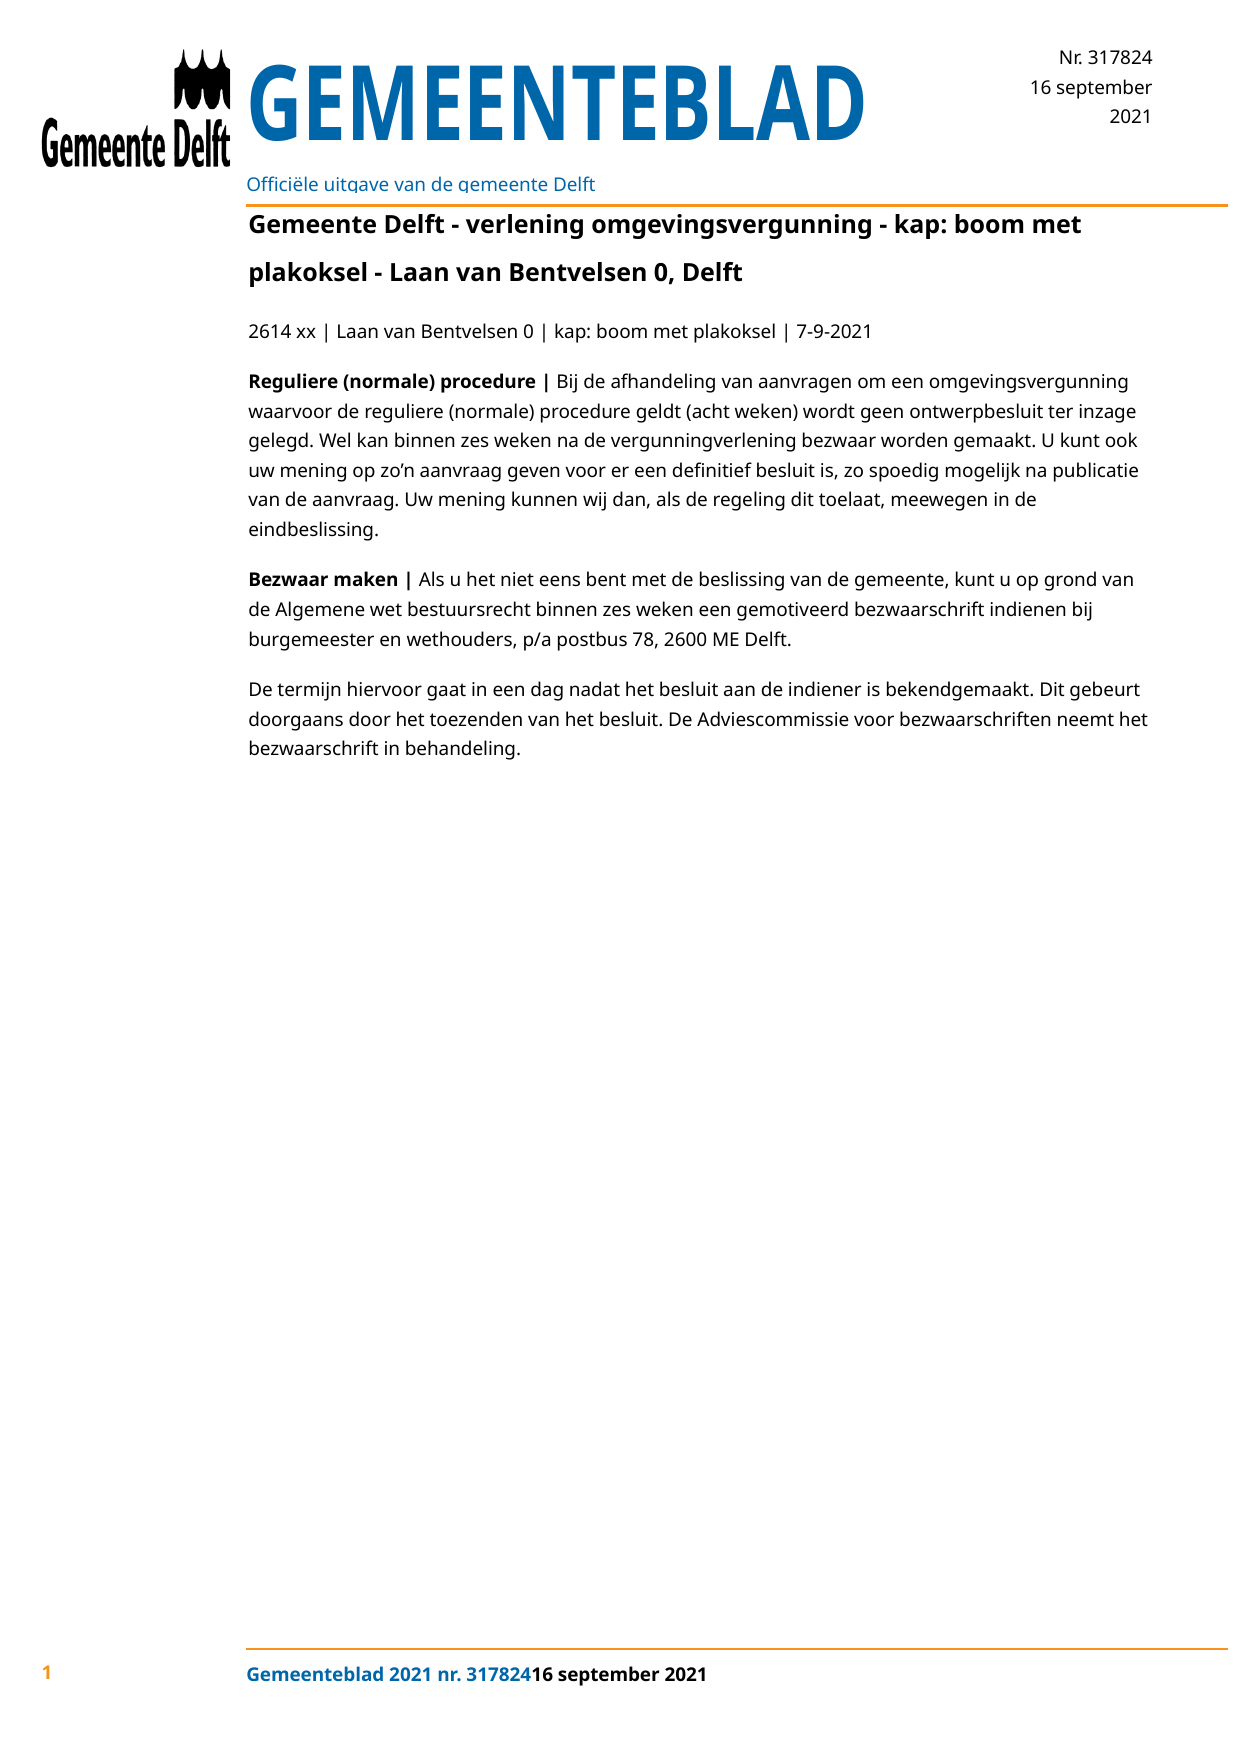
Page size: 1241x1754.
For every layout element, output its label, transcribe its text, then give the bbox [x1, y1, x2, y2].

text Gemeente Delft - verlening omgevingsvergunning - kap: boom met plakoksel - Laan van Bentvelsen 0, Delft [248, 207, 1152, 288]
text Bezwaar maken | Als u het niet eens bent met de beslissing van de gemeente, kunt u op grond van de Algemene wet bestuursrecht binnen zes weken een gemotiveerd bezwaarschrift indienen bij burgemeester en wethouders, p/a postbus 78, 2600 ME Delft. [248, 567, 1152, 652]
text Reguliere (normale) procedure | Bij de afhandeling van aanvragen om een omgevingsvergunning waarvoor de reguliere (normale) procedure geldt (acht weken) wordt geen ontwerpbesluit ter inzage gelegd. Wel kan binnen zes weken na de vergunningverlening bezwaar worden gemaakt. U kunt ook uw mening op zo’n aanvraag geven voor er een definitief besluit is, zo spoedig mogelijk na publicatie van de aanvraag. Uw mening kunnen wij dan, als de regeling dit toelaat, meewegen in de eindbeslissing. [248, 368, 1152, 542]
text De termijn hiervoor gaat in een dag nadat het besluit aan de indiener is bekendgemaakt. Dit gebeurt doorgaans door het toezenden van het besluit. De Adviescommissie voor bezwaarschriften neemt het bezwaarschrift in behandeling. [248, 676, 1152, 761]
text 2614 xx | Laan van Bentvelsen 0 | kap: boom met plakoksel | 7-9-2021 [248, 318, 1152, 344]
picture [41, 47, 231, 172]
